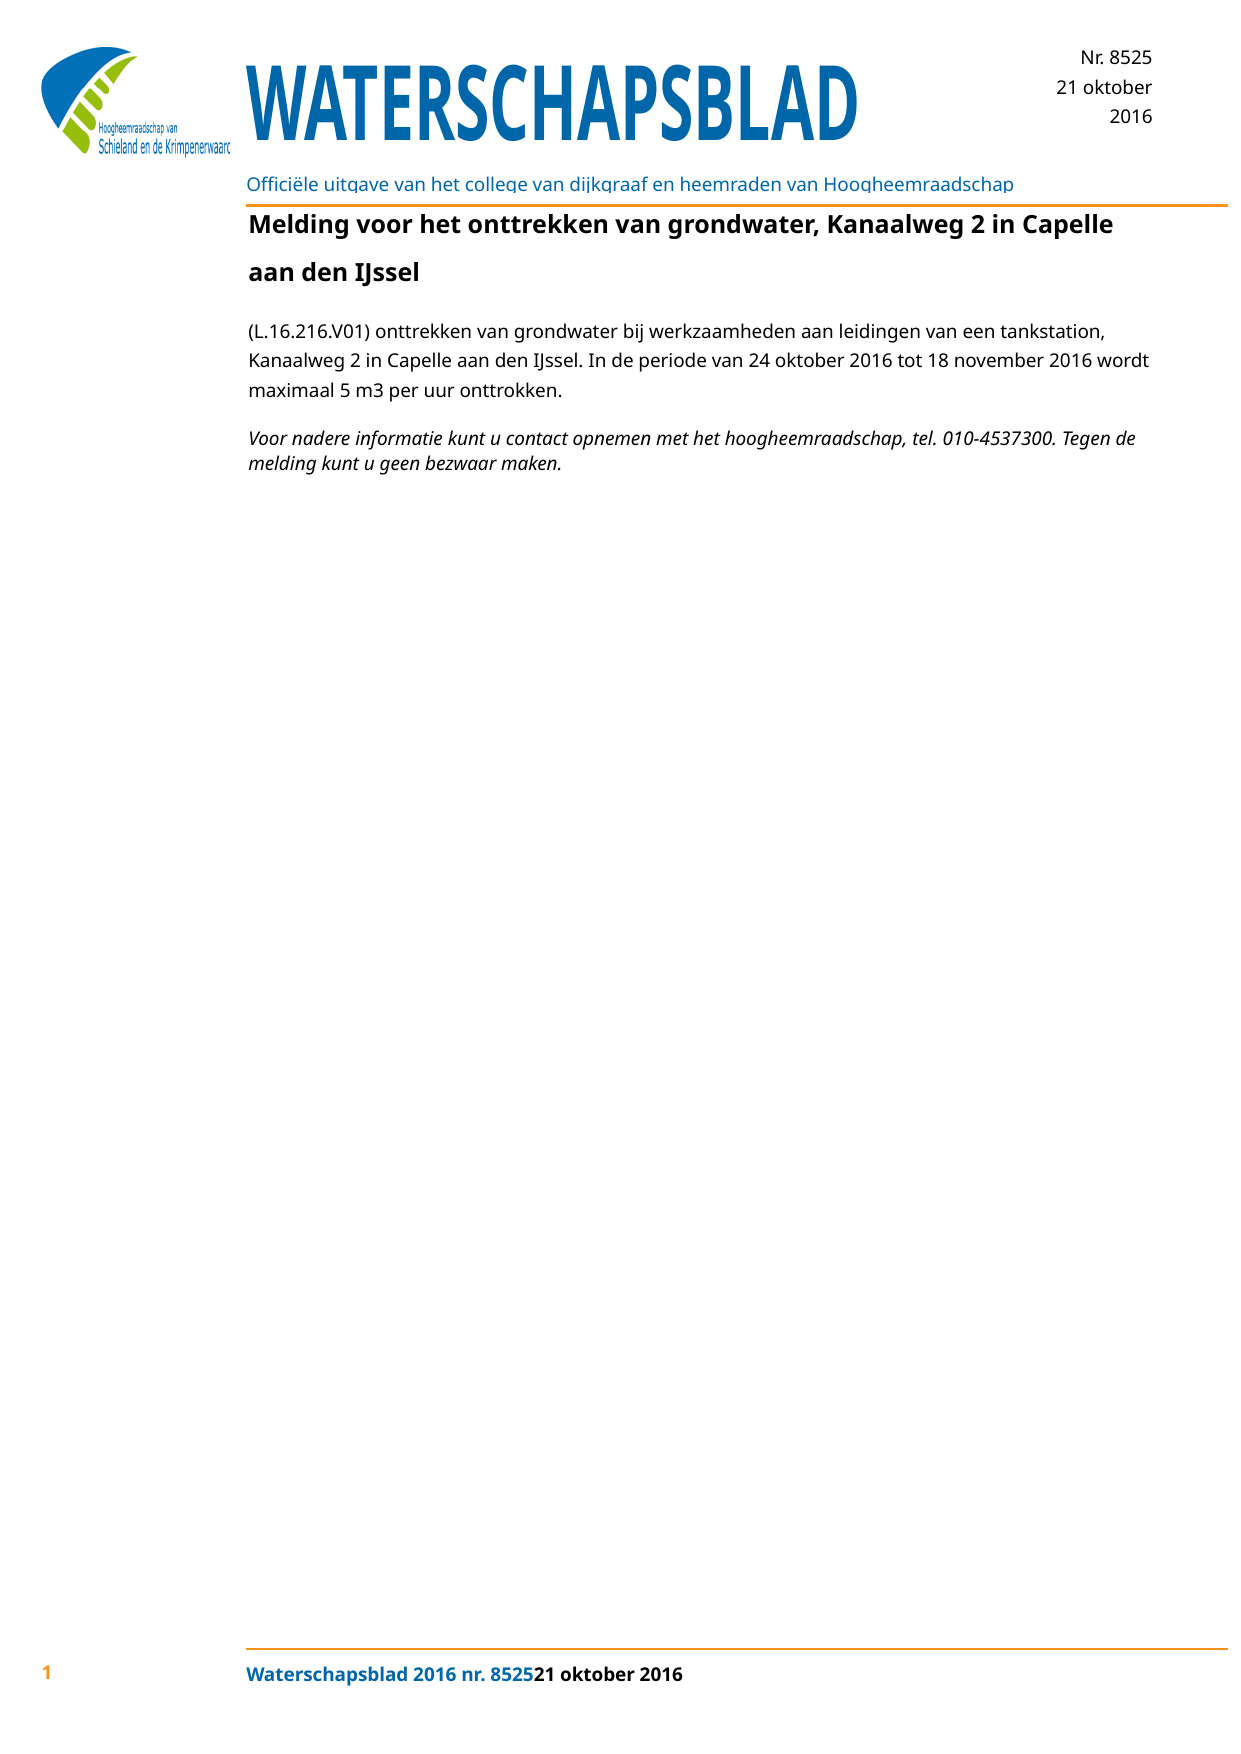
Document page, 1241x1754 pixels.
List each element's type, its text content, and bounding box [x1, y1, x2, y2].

text (L.16.216.V01) onttrekken van grondwater bij werkzaamheden aan leidingen van een tankstation, Kanaalweg 2 in Capelle aan den IJssel. In de periode van 24 oktober 2016 tot 18 november 2016 wordt maximaal 5 m3 per uur onttrokken. [248, 318, 1152, 403]
picture [41, 47, 231, 172]
text Melding voor het onttrekken van grondwater, Kanaalweg 2 in Capelle aan den IJssel [248, 207, 1152, 288]
text Voor nadere informatie kunt u contact opnemen met het hoogheemraadschap, tel. 010-4537300. Tegen de melding kunt u geen bezwaar maken. [248, 425, 1152, 476]
